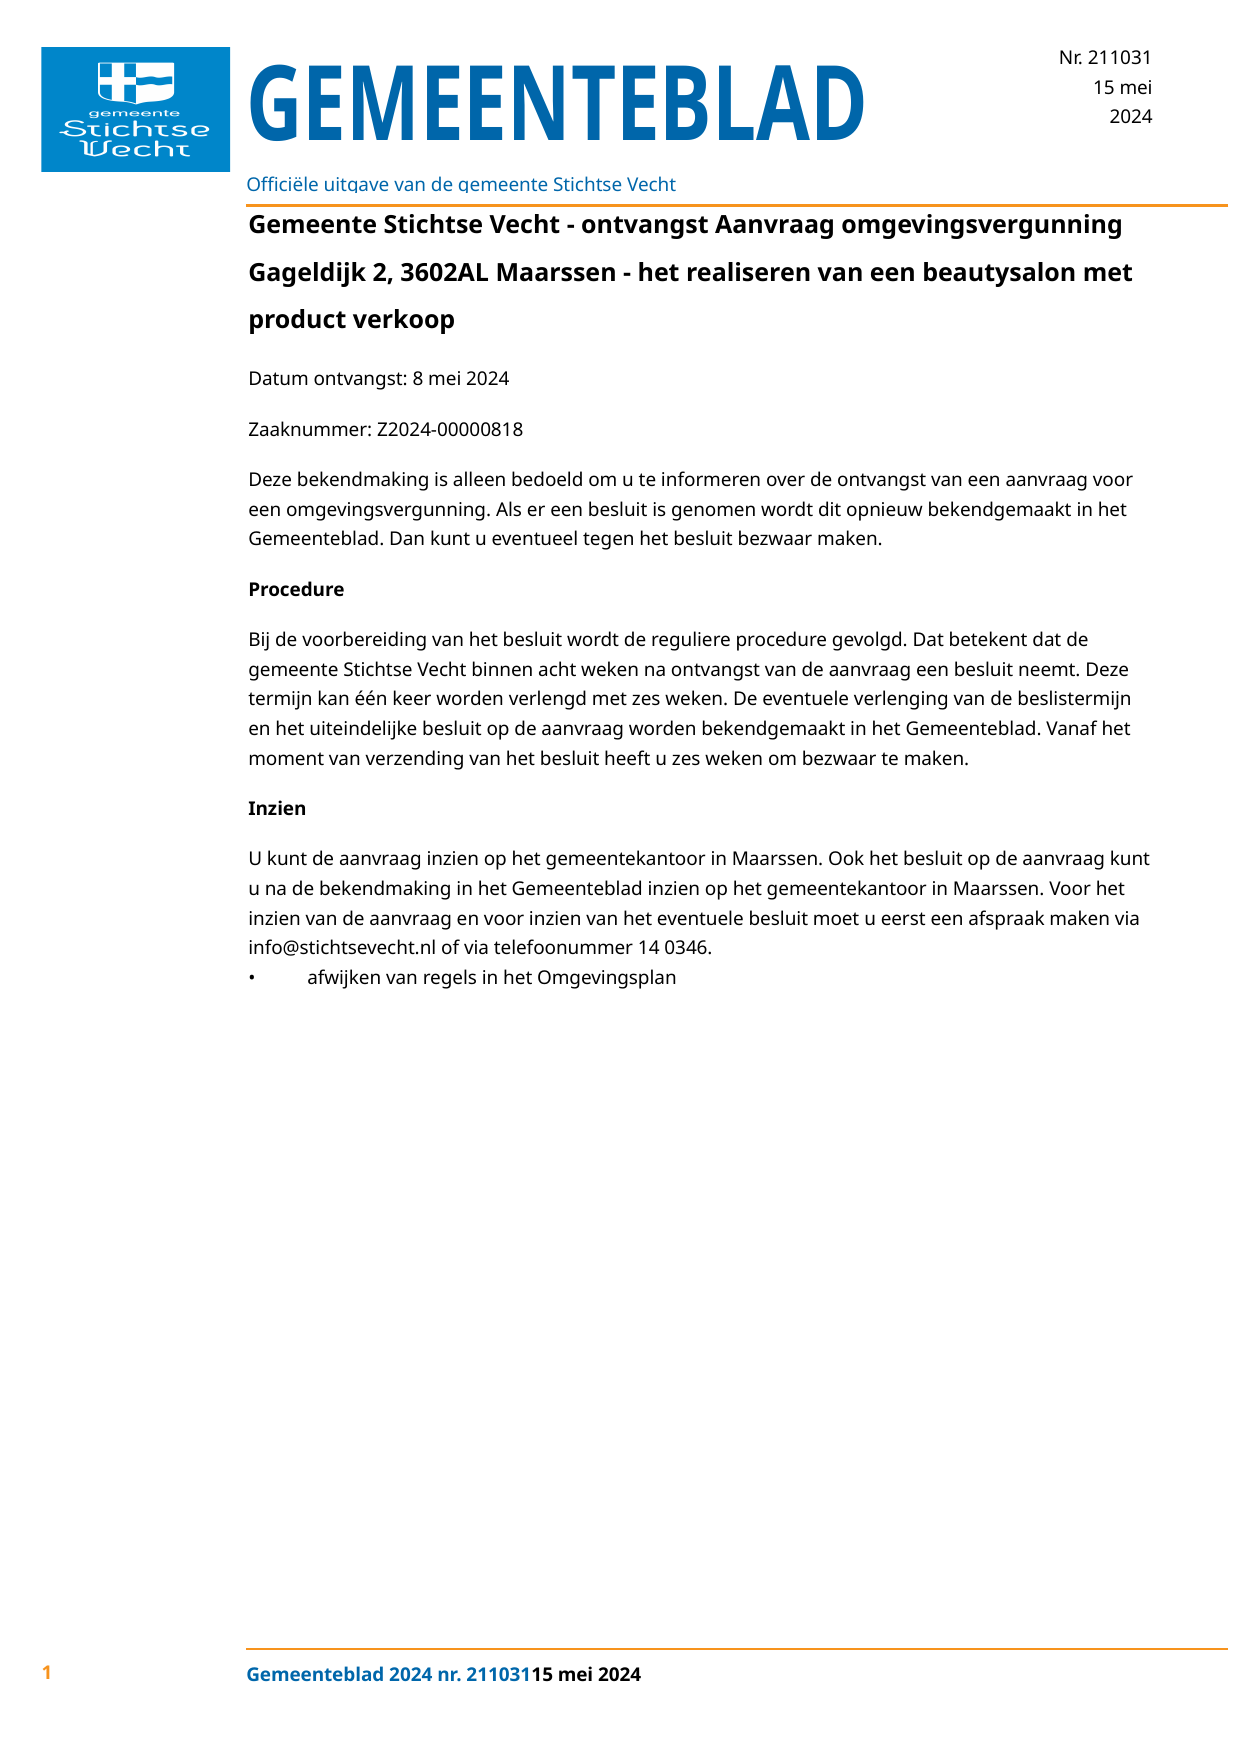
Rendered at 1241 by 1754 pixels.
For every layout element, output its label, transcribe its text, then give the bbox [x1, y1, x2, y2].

text Procedure [248, 576, 1152, 602]
text Deze bekendmaking is alleen bedoeld om u te informeren over de ontvangst van een aanvraag voor een omgevingsvergunning. Als er een besluit is genomen wordt dit opnieuw bekendgemaakt in het Gemeenteblad. Dan kunt u eventueel tegen het besluit bezwaar maken. [248, 466, 1152, 551]
text Bij de voorbereiding van het besluit wordt de reguliere procedure gevolgd. Dat betekent dat de gemeente Stichtse Vecht binnen acht weken na ontvangst van de aanvraag een besluit neemt. Deze termijn kan één keer worden verlengd met zes weken. De eventuele verlenging van de beslistermijn en het uiteindelijke besluit op de aanvraag worden bekendgemaakt in het Gemeenteblad. Vanaf het moment van verzending van het besluit heeft u zes weken om bezwaar te maken. [248, 626, 1152, 770]
text Gemeente Stichtse Vecht - ontvangst Aanvraag omgevingsvergunning Gageldijk 2, 3602AL Maarssen - het realiseren van een beautysalon met product verkoop [248, 207, 1152, 336]
text U kunt de aanvraag inzien op het gemeentekantoor in Maarssen. Ook het besluit op de aanvraag kunt u na de bekendmaking in het Gemeenteblad inzien op het gemeentekantoor in Maarssen. Voor het inzien van de aanvraag en voor inzien van het eventuele besluit moet u eerst een afspraak maken via info@stichtsevecht.nl of via telefoonummer 14 0346. [248, 846, 1152, 960]
text Inzien [248, 795, 1152, 821]
text Datum ontvangst: 8 mei 2024 [248, 366, 1152, 391]
list afwijken van regels in het Omgevingsplan [248, 964, 1152, 989]
picture [137, 63, 174, 103]
text Zaaknummer: Z2024-00000818 [248, 416, 1152, 442]
picture [99, 63, 135, 101]
